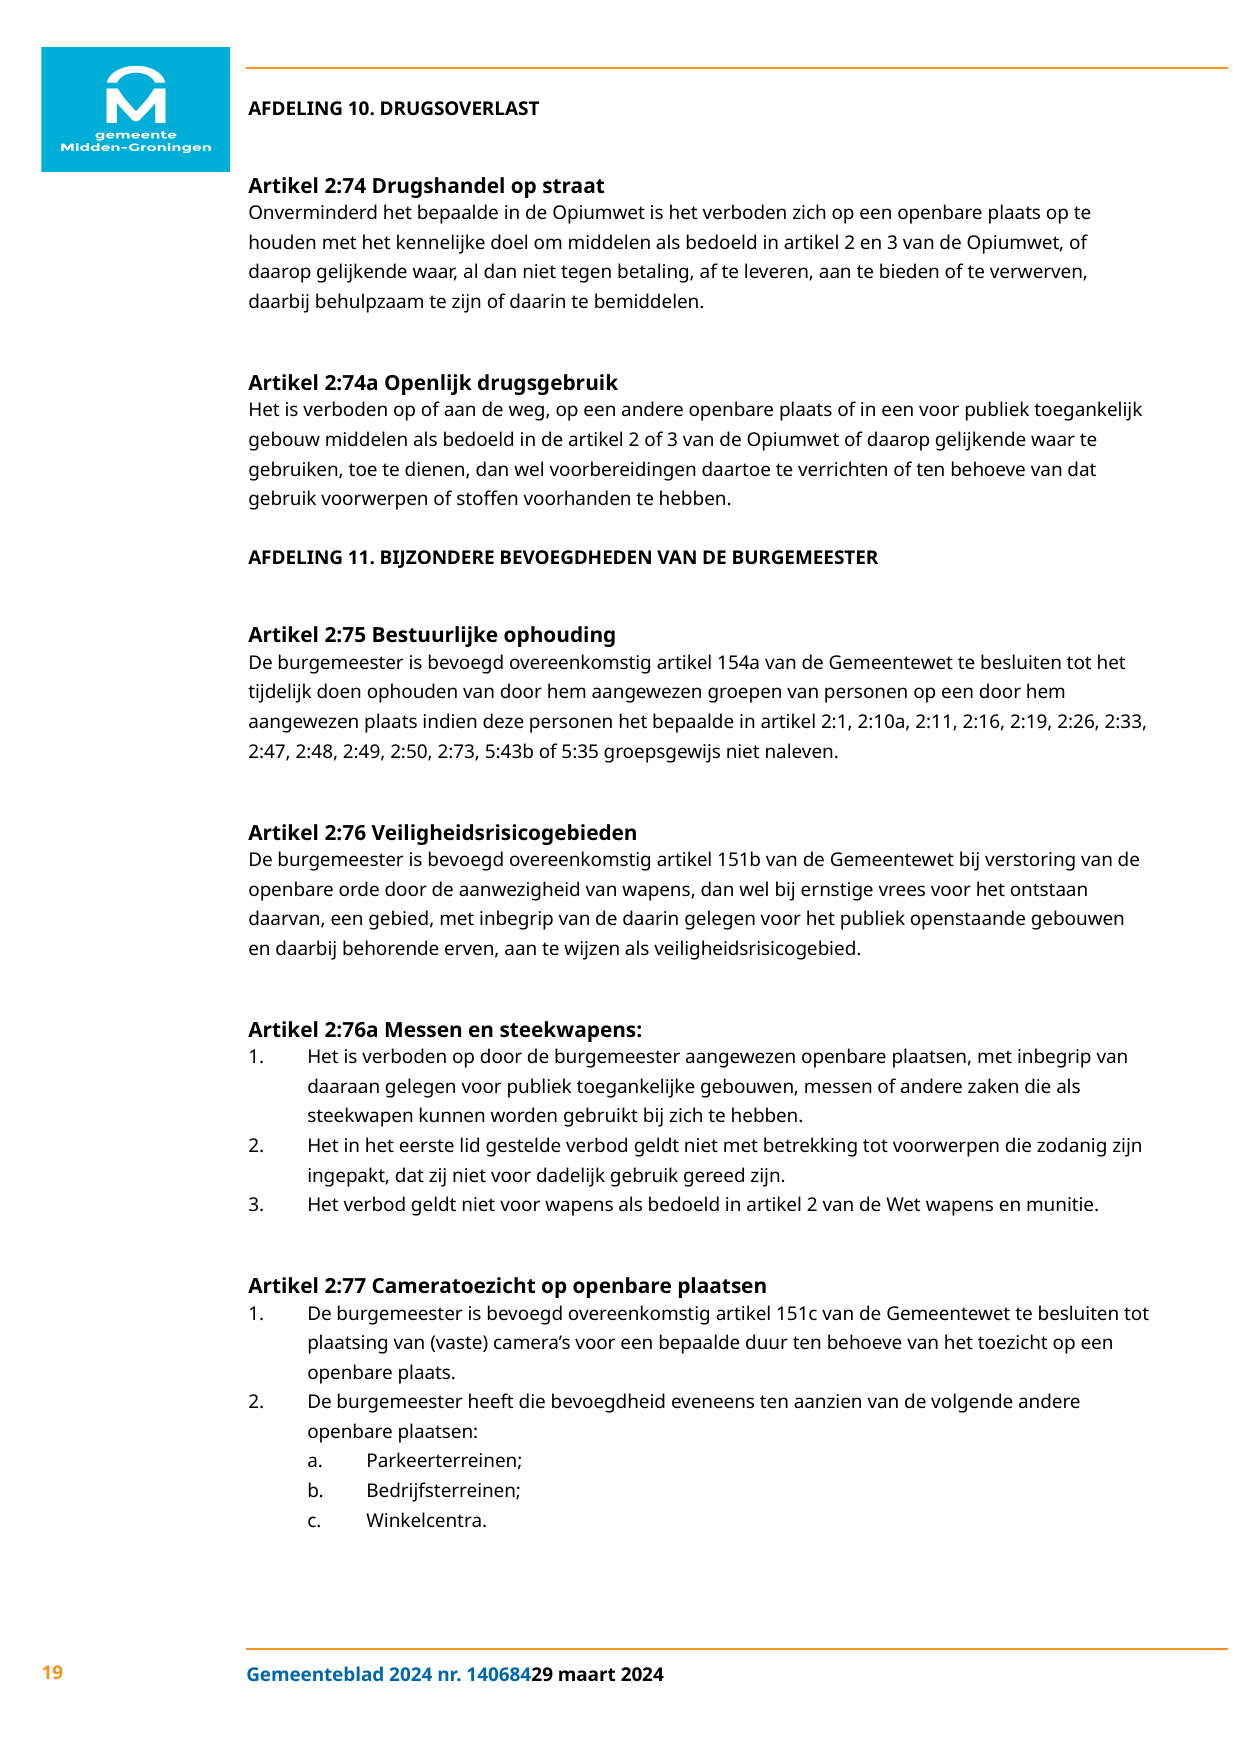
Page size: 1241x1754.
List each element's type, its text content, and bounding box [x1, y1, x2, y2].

list Het is verboden op door de burgemeester aangewezen openbare plaatsen, met inbegrip van daaraan gelegen voor publiek toegankelijke gebouwen, messen of andere zaken die als steekwapen kunnen worden gebruikt bij zich te hebben. [248, 1043, 1152, 1128]
picture [184, 146, 190, 153]
list Bedrijfsterreinen; [307, 1477, 1152, 1503]
text Het is verboden op of aan de weg, op een andere openbare plaats of in een voor publiek toegankelijk gebouw middelen als bedoeld in de artikel 2 of 3 van de Opiumwet of daarop gelijkende waar te gebruiken, toe te dienen, dan wel voorbereidingen daartoe te verrichten of ten behoeve van dat gebruik voorwerpen of stoffen voorhanden te hebben. [248, 397, 1152, 511]
text Artikel 2:76 Veiligheidsrisicogebieden [248, 818, 1152, 846]
text Artikel 2:74a Openlijk drugsgebruik [248, 368, 1152, 397]
text De burgemeester is bevoegd overeenkomstig artikel 151b van de Gemeentewet bij verstoring van de openbare orde door de aanwezigheid van wapens, dan wel bij ernstige vrees voor het ontstaan daarvan, een gebied, met inbegrip van de daarin gelegen voor het publiek openstaande gebouwen en daarbij behorende erven, aan te wijzen als veiligheidsrisicogebied. [248, 846, 1152, 961]
text Artikel 2:75 Bestuurlijke ophouding [248, 621, 1152, 649]
list De burgemeester is bevoegd overeenkomstig artikel 151c van de Gemeentewet te besluiten tot plaatsing van (vaste) camera’s voor een bepaalde duur ten behoeve van het toezicht op een openbare plaats. [248, 1300, 1152, 1385]
text Artikel 2:76a Messen en steekwapens: [248, 1015, 1152, 1043]
text Onverminderd het bepaalde in de Opiumwet is het verboden zich op een openbare plaats op te houden met het kennelijke doel om middelen als bedoeld in artikel 2 en 3 van de Opiumwet, of daarop gelijkende waar, al dan niet tegen betaling, af te leveren, aan te bieden of te verwerven, daarbij behulpzaam te zijn of daarin te bemiddelen. [248, 199, 1152, 314]
text Artikel 2:74 Drugshandel op straat [248, 171, 1152, 199]
text AFDELING 10. DRUGSOVERLAST [248, 95, 1152, 121]
picture [108, 66, 164, 82]
list Het in het eerste lid gestelde verbod geldt niet met betrekking tot voorwerpen die zodanig zijn ingepakt, dat zij niet voor dadelijk gebruik gereed zijn. [248, 1132, 1152, 1187]
list Het verbod geldt niet voor wapens als bedoeld in artikel 2 van de Wet wapens en munitie. [248, 1191, 1152, 1217]
list Parkeerterreinen; [307, 1448, 1152, 1473]
text De burgemeester is bevoegd overeenkomstig artikel 154a van de Gemeentewet te besluiten tot het tijdelijk doen ophouden van door hem aangewezen groepen van personen op een door hem aangewezen plaats indien deze personen het bepaalde in artikel 2:1, 2:10a, 2:11, 2:16, 2:19, 2:26, 2:33, 2:47, 2:48, 2:49, 2:50, 2:73, 5:43b of 5:35 groepsgewijs niet naleven. [248, 649, 1152, 763]
list De burgemeester heeft die bevoegdheid eveneens ten aanzien van de volgende andere openbare plaatsen: [248, 1388, 1152, 1444]
text Artikel 2:77 Cameratoezicht op openbare plaatsen [248, 1271, 1152, 1300]
text AFDELING 11. BIJZONDERE BEVOEGDHEDEN VAN DE BURGEMEESTER [248, 544, 1152, 570]
picture [107, 89, 165, 122]
list Winkelcentra. [307, 1507, 1152, 1533]
